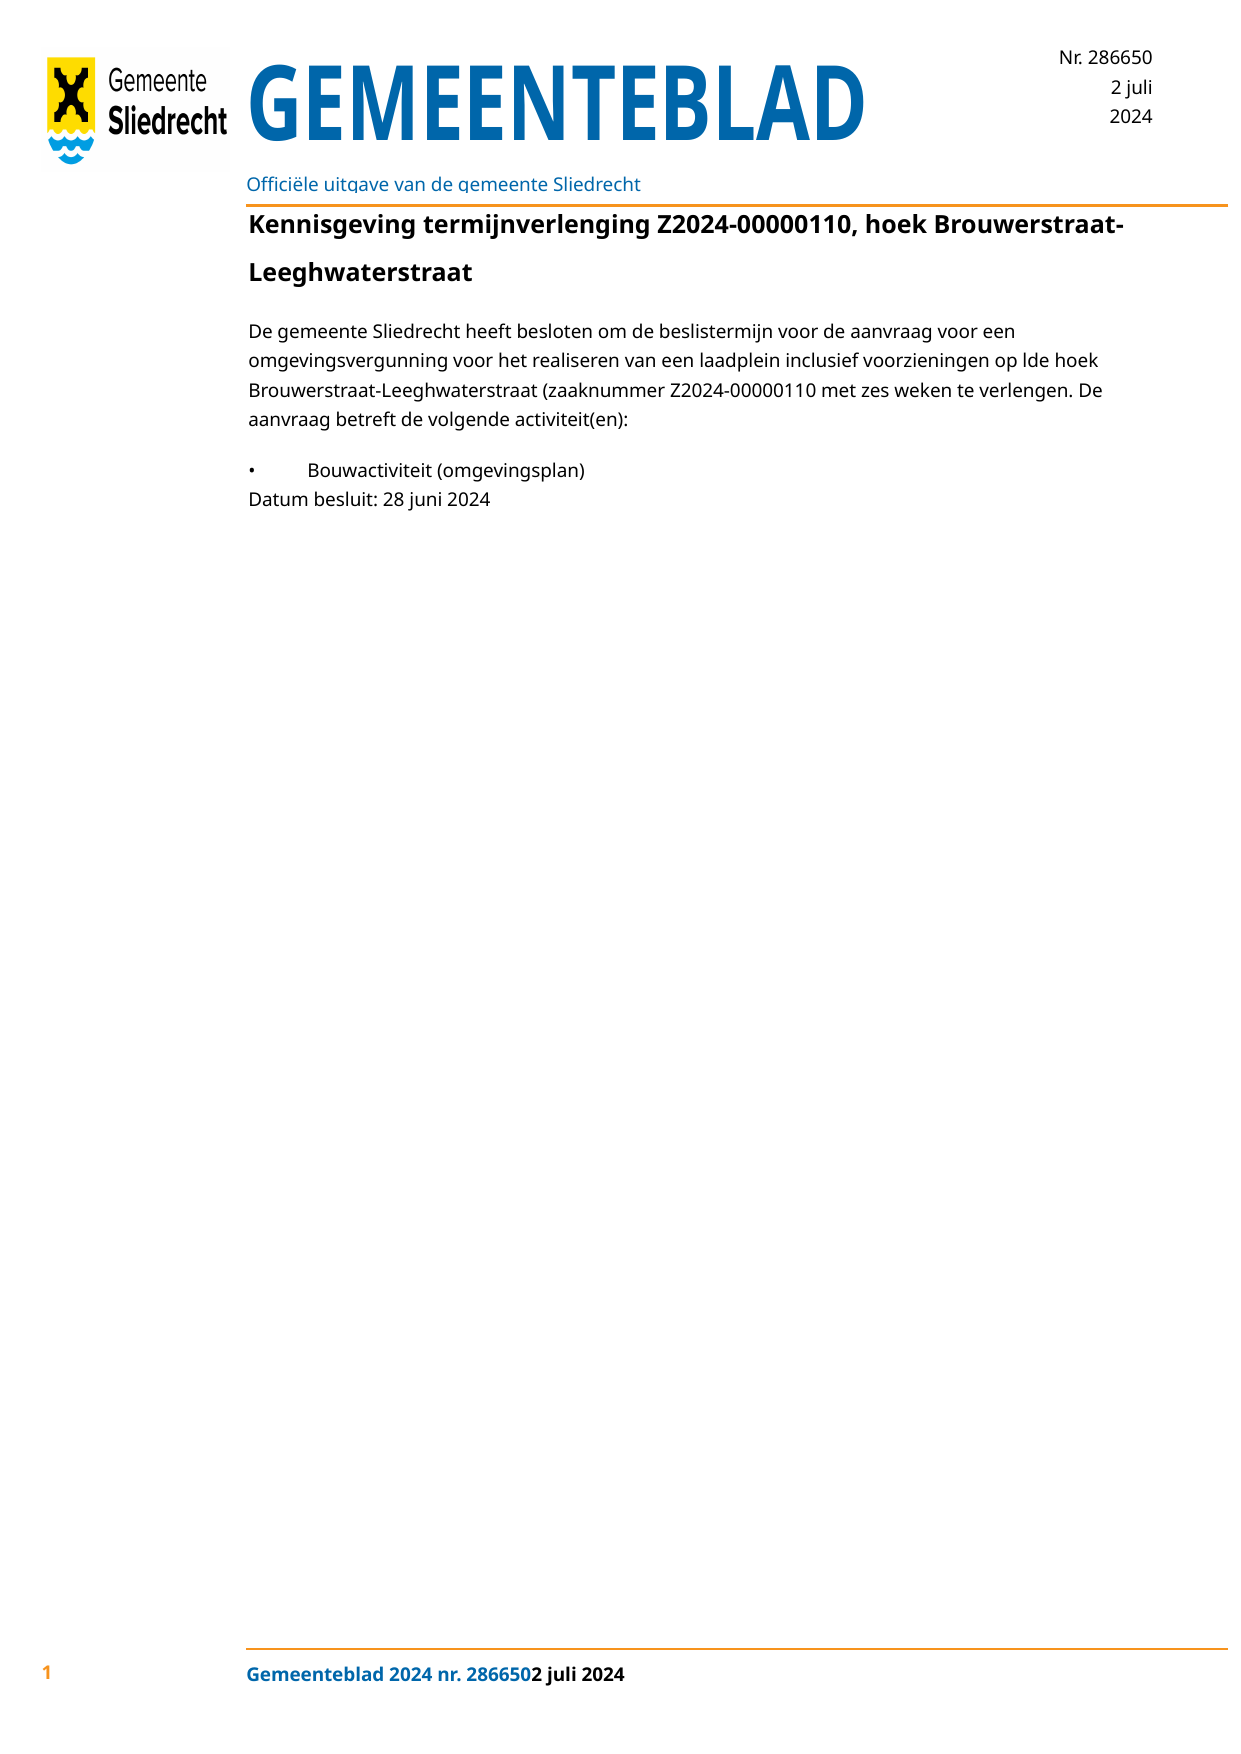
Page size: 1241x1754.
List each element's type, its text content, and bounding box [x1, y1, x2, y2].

text De gemeente Sliedrecht heeft besloten om de beslistermijn voor de aanvraag voor een omgevingsvergunning voor het realiseren van een laadplein inclusief voorzieningen op lde hoek Brouwerstraat-Leeghwaterstraat (zaaknummer Z2024-00000110 met zes weken te verlengen. De aanvraag betreft de volgende activiteit(en): [248, 318, 1152, 432]
text Kennisgeving termijnverlenging Z2024-00000110, hoek Brouwerstraat-Leeghwaterstraat [248, 207, 1152, 288]
picture [41, 47, 231, 172]
list Bouwactiviteit (omgevingsplan) [248, 457, 1152, 483]
text Datum besluit: 28 juni 2024 [248, 487, 1152, 512]
